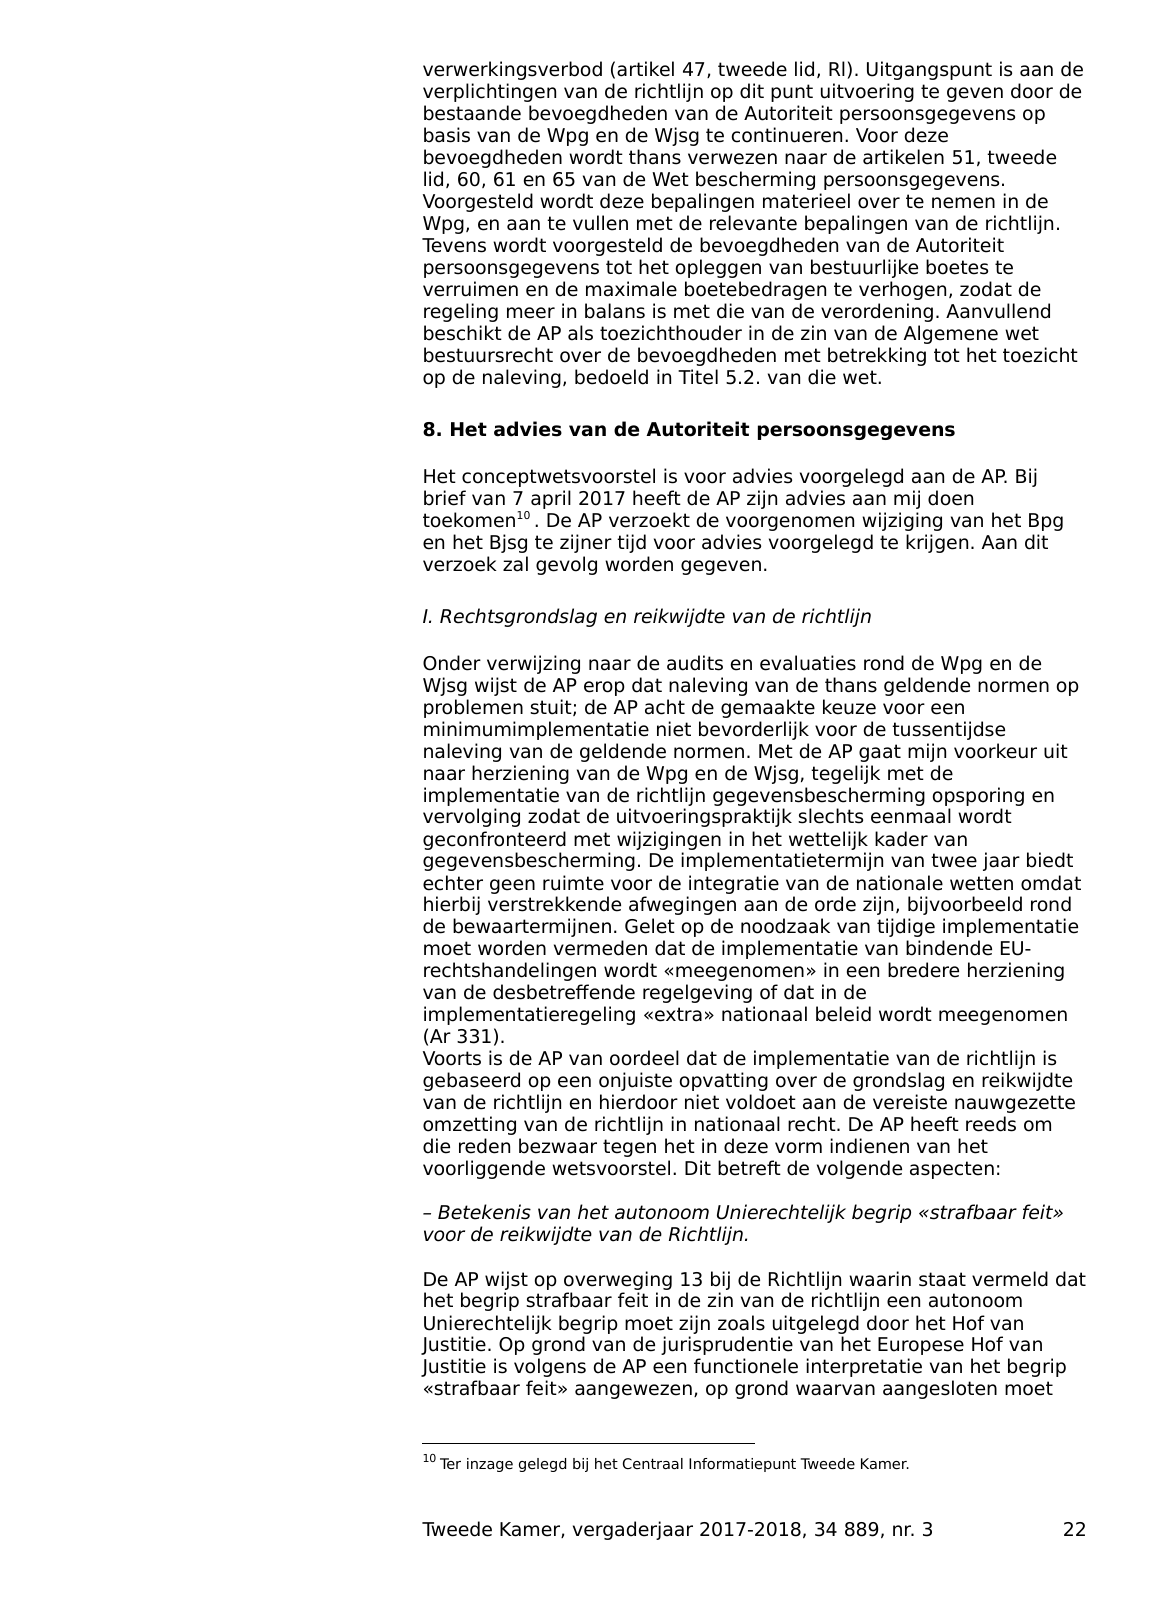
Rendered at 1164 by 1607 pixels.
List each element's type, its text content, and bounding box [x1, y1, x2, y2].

text Onder verwijzing naar de audits en evaluaties rond de Wpg en de Wjsg wijst de AP erop dat naleving van de thans geldende normen op problemen stuit; de AP acht de gemaakte keuze voor een minimumimplementatie niet bevorderlijk voor de tussentijdse naleving van de geldende normen. Met de AP gaat mijn voorkeur uit naar herziening van de Wpg en de Wjsg, tegelijk met de implementatie van de richtlijn gegevensbescherming opsporing en vervolging zodat de uitvoeringspraktijk slechts eenmaal wordt geconfronteerd met wijzigingen in het wettelijk kader van gegevensbescherming. De implementatietermijn van twee jaar biedt echter geen ruimte voor de integratie van de nationale wetten omdat hierbij verstrekkende afwegingen aan de orde zijn, bijvoorbeeld rond de bewaartermijnen. Gelet op de noodzaak van tijdige implementatie moet worden vermeden dat de implementatie van bindende EU-rechtshandelingen wordt «meegenomen» in een bredere herziening van de desbetreffende regelgeving of dat in de implementatieregeling «extra» nationaal beleid wordt meegenomen (Ar 331). [422, 653, 1087, 1048]
subtitle – Betekenis van het autonoom Unierechtelijk begrip «strafbaar feit» voor de reikwijdte van de Richtlijn. [422, 1202, 1087, 1246]
text De AP wijst op overweging 13 bij de Richtlijn waarin staat vermeld dat het begrip strafbaar feit in de zin van de richtlijn een autonoom Unierechtelijk begrip moet zijn zoals uitgelegd door het Hof van Justitie. Op grond van de jurisprudentie van het Europese Hof van Justitie is volgens de AP een functionele interpretatie van het begrip «strafbaar feit» aangewezen, op grond waarvan aangesloten moet [422, 1268, 1087, 1400]
text Voorts is de AP van oordeel dat de implementatie van de richtlijn is gebaseerd op een onjuiste opvatting over de grondslag en reikwijdte van de richtlijn en hierdoor niet voldoet aan de vereiste nauwgezette omzetting van de richtlijn in nationaal recht. De AP heeft reeds om die reden bezwaar tegen het in deze vorm indienen van het voorliggende wetsvoorstel. Dit betreft de volgende aspecten: [422, 1048, 1087, 1180]
text Ter inzage gelegd bij het Centraal Informatiepunt Tweede Kamer. [422, 1452, 1087, 1474]
text Het conceptwetsvoorstel is voor advies voorgelegd aan de AP. Bij brief van 7 april 2017 heeft de AP zijn advies aan mij doen toekomen. De AP verzoekt de voorgenomen wijziging van het Bpg en het Bjsg te zijner tijd voor advies voorgelegd te krijgen. Aan dit verzoek zal gevolg worden gegeven. [422, 466, 1087, 576]
subtitle I. Rechtsgrondslag en reikwijdte van de richtlijn [422, 606, 1087, 628]
text verwerkingsverbod (artikel 47, tweede lid, Rl). Uitgangspunt is aan de verplichtingen van de richtlijn op dit punt uitvoering te geven door de bestaande bevoegdheden van de Autoriteit persoonsgegevens op basis van de Wpg en de Wjsg te continueren. Voor deze bevoegdheden wordt thans verwezen naar de artikelen 51, tweede lid, 60, 61 en 65 van de Wet bescherming persoonsgegevens. Voorgesteld wordt deze bepalingen materieel over te nemen in de Wpg, en aan te vullen met de relevante bepalingen van de richtlijn. Tevens wordt voorgesteld de bevoegdheden van de Autoriteit persoonsgegevens tot het opleggen van bestuurlijke boetes te verruimen en de maximale boetebedragen te verhogen, zodat de regeling meer in balans is met die van de verordening. Aanvullend beschikt de AP als toezichthouder in de zin van de Algemene wet bestuursrecht over de bevoegdheden met betrekking tot het toezicht op de naleving, bedoeld in Titel 5.2. van die wet. [422, 59, 1087, 389]
subtitle 8. Het advies van de Autoriteit persoonsgegevens [422, 419, 1087, 441]
